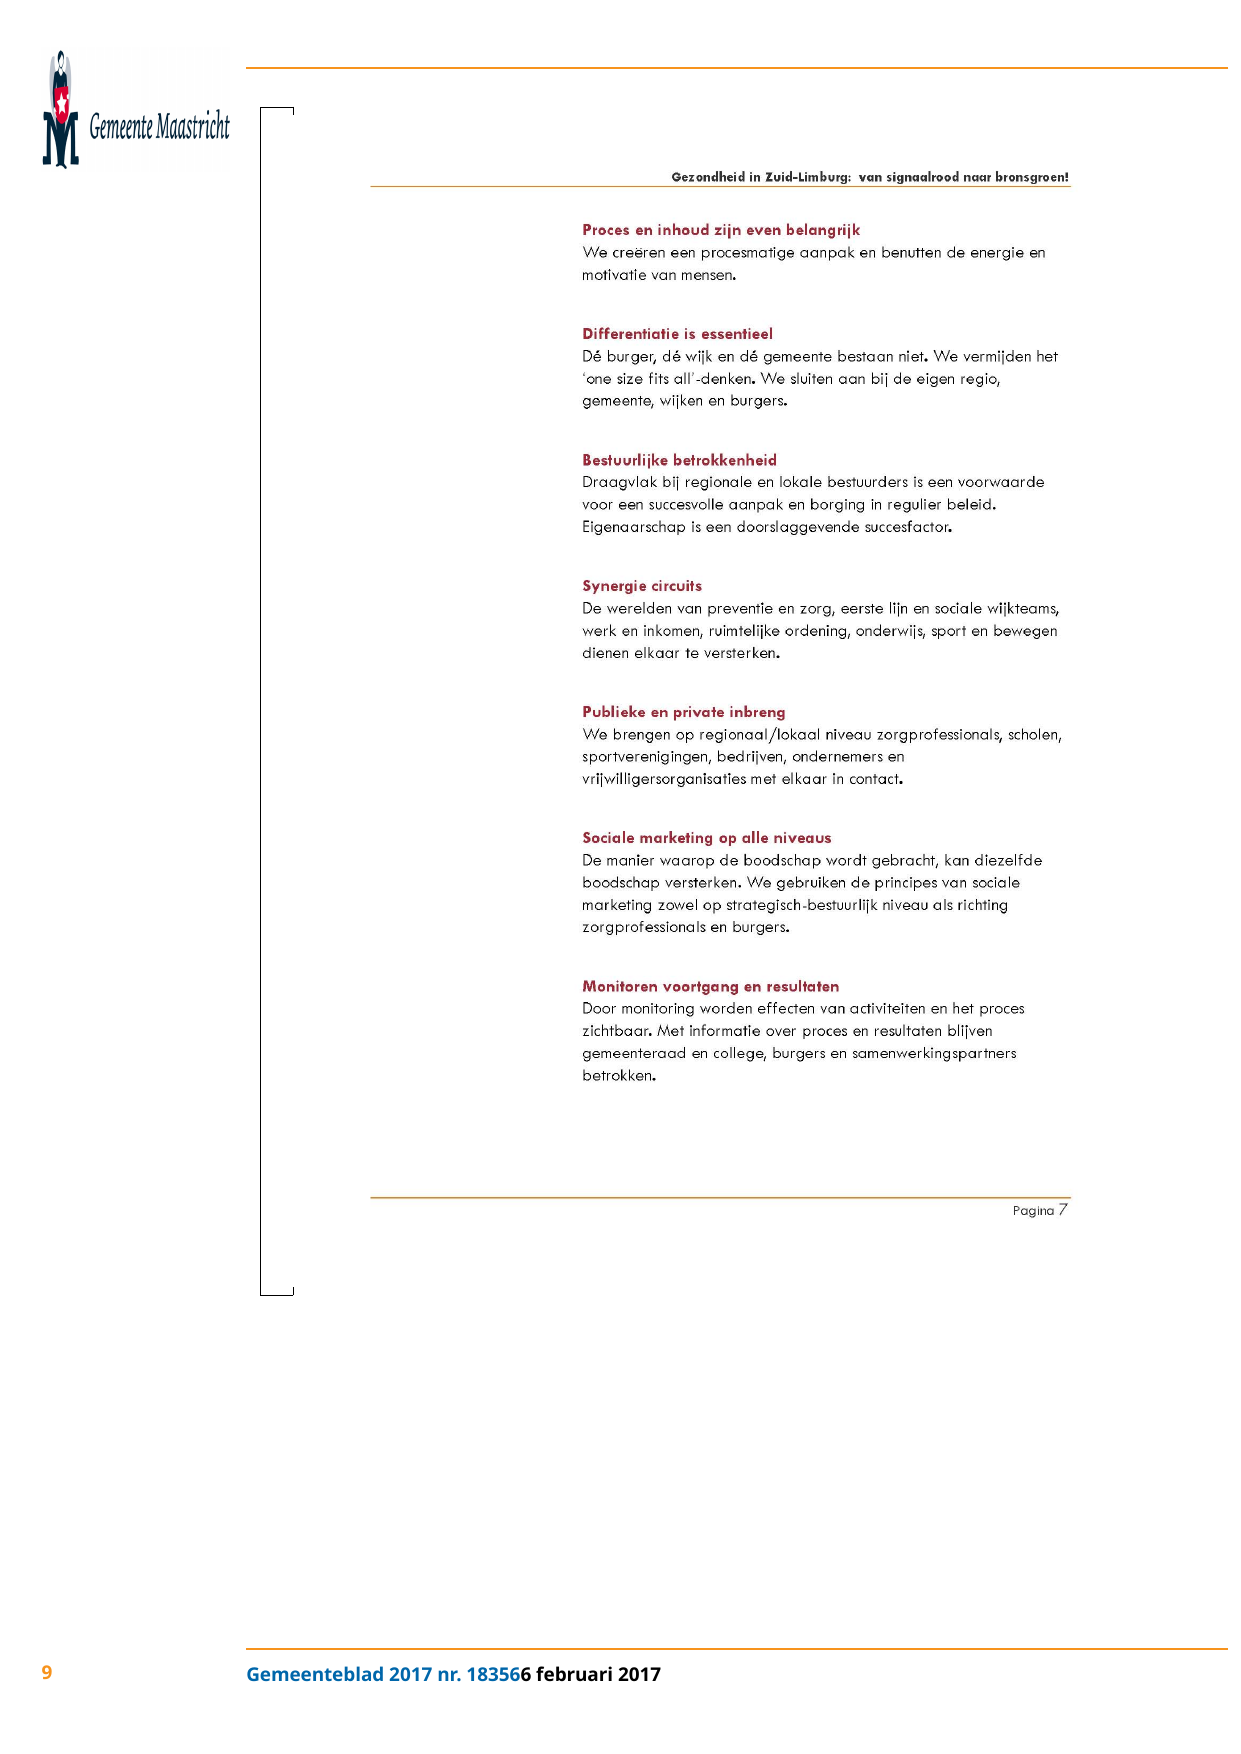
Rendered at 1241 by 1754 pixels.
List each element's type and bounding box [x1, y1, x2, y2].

picture [268, 115, 1173, 1287]
picture [41, 47, 231, 172]
